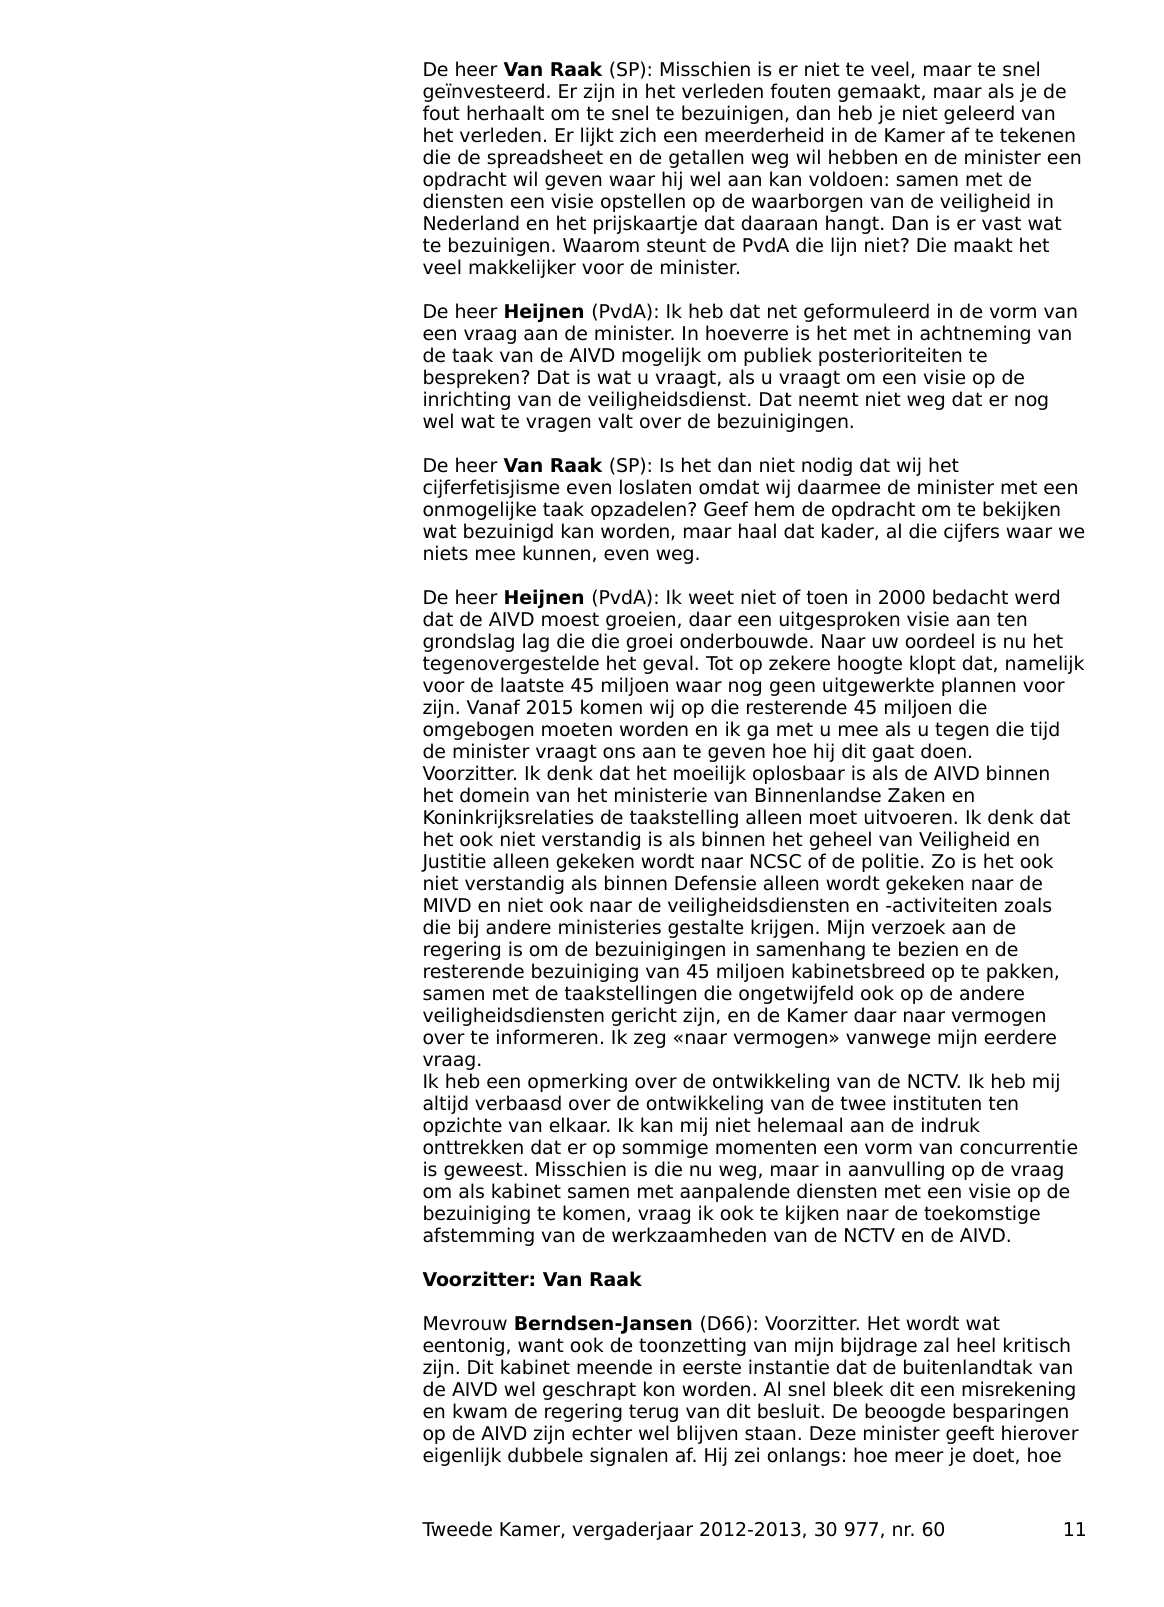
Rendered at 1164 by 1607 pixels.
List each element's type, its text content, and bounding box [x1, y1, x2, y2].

text De heer Heijnen (PvdA): Ik heb dat net geformuleerd in de vorm van een vraag aan de minister. In hoeverre is het met in achtneming van de taak van de AIVD mogelijk om publiek posterioriteiten te bespreken? Dat is wat u vraagt, als u vraagt om een visie op de inrichting van de veiligheidsdienst. Dat neemt niet weg dat er nog wel wat te vragen valt over de bezuinigingen. [422, 301, 1087, 433]
text Ik heb een opmerking over de ontwikkeling van de NCTV. Ik heb mij altijd verbaasd over de ontwikkeling van de twee instituten ten opzichte van elkaar. Ik kan mij niet helemaal aan de indruk onttrekken dat er op sommige momenten een vorm van concurrentie is geweest. Misschien is die nu weg, maar in aanvulling op de vraag om als kabinet samen met aanpalende diensten met een visie op de bezuiniging te komen, vraag ik ook te kijken naar de toekomstige afstemming van de werkzaamheden van de NCTV en de AIVD. [422, 1071, 1087, 1247]
text Voorzitter. Ik denk dat het moeilijk oplosbaar is als de AIVD binnen het domein van het ministerie van Binnenlandse Zaken en Koninkrijksrelaties de taakstelling alleen moet uitvoeren. Ik denk dat het ook niet verstandig is als binnen het geheel van Veiligheid en Justitie alleen gekeken wordt naar NCSC of de politie. Zo is het ook niet verstandig als binnen Defensie alleen wordt gekeken naar de MIVD en niet ook naar de veiligheidsdiensten en -activiteiten zoals die bij andere ministeries gestalte krijgen. Mijn verzoek aan de regering is om de bezuinigingen in samenhang te bezien en de resterende bezuiniging van 45 miljoen kabinetsbreed op te pakken, samen met de taakstellingen die ongetwijfeld ook op de andere veiligheidsdiensten gericht zijn, en de Kamer daar naar vermogen over te informeren. Ik zeg «naar vermogen» vanwege mijn eerdere vraag. [422, 763, 1087, 1071]
subtitle Voorzitter: Van Raak [422, 1269, 1087, 1291]
text De heer Van Raak (SP): Misschien is er niet te veel, maar te snel geïnvesteerd. Er zijn in het verleden fouten gemaakt, maar als je de fout herhaalt om te snel te bezuinigen, dan heb je niet geleerd van het verleden. Er lijkt zich een meerderheid in de Kamer af te tekenen die de spreadsheet en de getallen weg wil hebben en de minister een opdracht wil geven waar hij wel aan kan voldoen: samen met de diensten een visie opstellen op de waarborgen van de veiligheid in Nederland en het prijskaartje dat daaraan hangt. Dan is er vast wat te bezuinigen. Waarom steunt de PvdA die lijn niet? Die maakt het veel makkelijker voor de minister. [422, 59, 1087, 279]
text De heer Heijnen (PvdA): Ik weet niet of toen in 2000 bedacht werd dat de AIVD moest groeien, daar een uitgesproken visie aan ten grondslag lag die die groei onderbouwde. Naar uw oordeel is nu het tegenovergestelde het geval. Tot op zekere hoogte klopt dat, namelijk voor de laatste 45 miljoen waar nog geen uitgewerkte plannen voor zijn. Vanaf 2015 komen wij op die resterende 45 miljoen die omgebogen moeten worden en ik ga met u mee als u tegen die tijd de minister vraagt ons aan te geven hoe hij dit gaat doen. [422, 587, 1087, 763]
text Mevrouw Berndsen-Jansen (D66): Voorzitter. Het wordt wat eentonig, want ook de toonzetting van mijn bijdrage zal heel kritisch zijn. Dit kabinet meende in eerste instantie dat de buitenlandtak van de AIVD wel geschrapt kon worden. Al snel bleek dit een misrekening en kwam de regering terug van dit besluit. De beoogde besparingen op de AIVD zijn echter wel blijven staan. Deze minister geeft hierover eigenlijk dubbele signalen af. Hij zei onlangs: hoe meer je doet, hoe [422, 1313, 1087, 1467]
text De heer Van Raak (SP): Is het dan niet nodig dat wij het cijferfetisjisme even loslaten omdat wij daarmee de minister met een onmogelijke taak opzadelen? Geef hem de opdracht om te bekijken wat bezuinigd kan worden, maar haal dat kader, al die cijfers waar we niets mee kunnen, even weg. [422, 455, 1087, 565]
